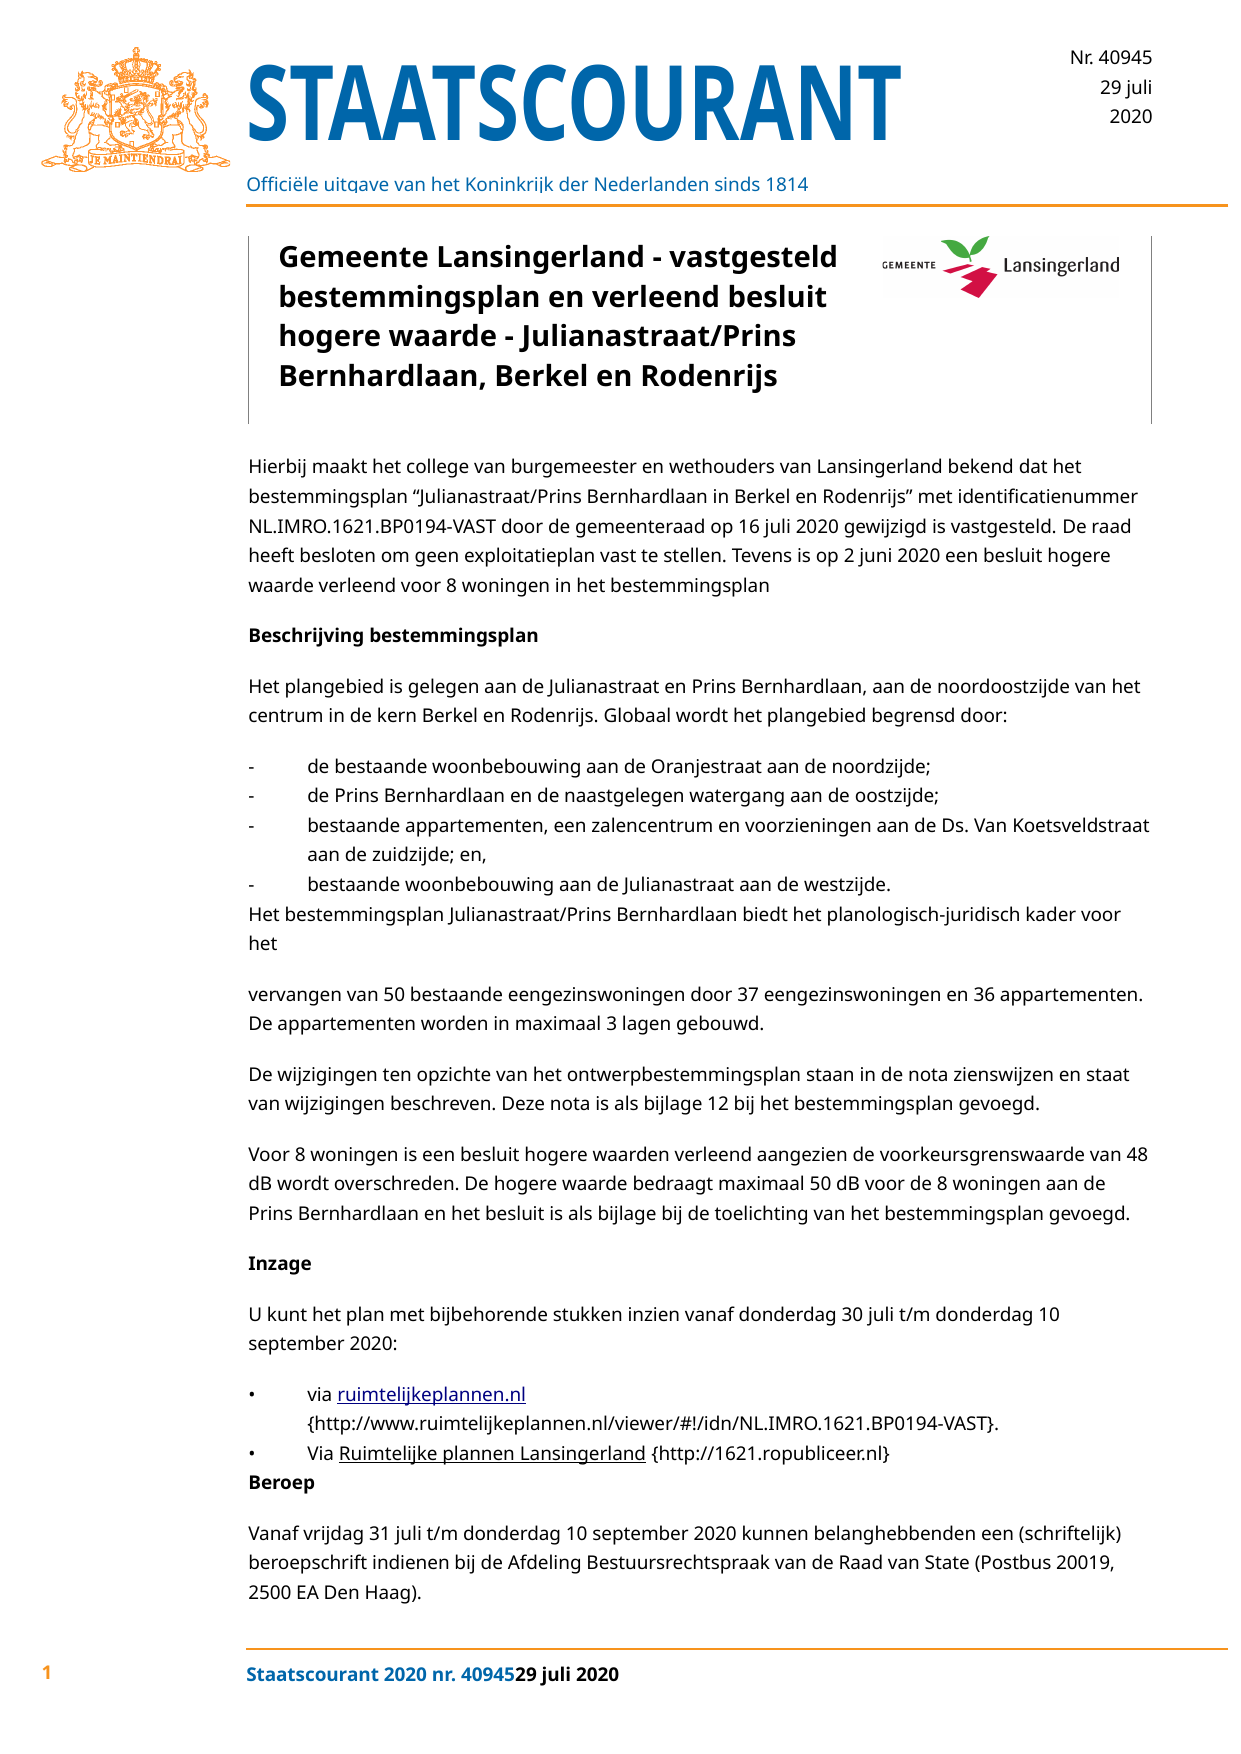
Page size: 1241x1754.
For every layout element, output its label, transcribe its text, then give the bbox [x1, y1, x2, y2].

table_header [850, 236, 1151, 424]
text Het plangebied is gelegen aan de Julianastraat en Prins Bernhardlaan, aan de noordoostzijde van het centrum in de kern Berkel en Rodenrijs. Globaal wordt het plangebied begrensd door: [248, 673, 1152, 728]
list bestaande appartementen, een zalencentrum en voorzieningen aan de Ds. Van Koetsveldstraat aan de zuidzijde; en, [248, 812, 1152, 867]
text Inzage [248, 1250, 1152, 1276]
table_header Gemeente Lansingerland - vastgesteld bestemmingsplan en verleend besluit hogere waarde - Julianastraat/Prins Bernhardlaan, Berkel en Rodenrijs [249, 236, 850, 424]
list via ruimtelijkeplannen.nl {http://www.ruimtelijkeplannen.nl/viewer/#!/idn/NL.IMRO.1621.BP0194-VAST}. [248, 1381, 1152, 1436]
text Het bestemmingsplan Julianastraat/Prins Bernhardlaan biedt het planologisch-juridisch kader voor het [248, 901, 1152, 956]
picture [882, 236, 1119, 298]
picture [41, 47, 231, 172]
text U kunt het plan met bijbehorende stukken inzien vanaf donderdag 30 juli t/m donderdag 10 september 2020: [248, 1301, 1152, 1356]
text Vanaf vrijdag 31 juli t/m donderdag 10 september 2020 kunnen belanghebbenden een (schriftelijk) beroepschrift indienen bij de Afdeling Bestuursrechtspraak van de Raad van State (Postbus 20019, 2500 EA Den Haag). [248, 1520, 1152, 1605]
text vervangen van 50 bestaande eengezinswoningen door 37 eengezinswoningen en 36 appartementen. De appartementen worden in maximaal 3 lagen gebouwd. [248, 981, 1152, 1036]
list Via Ruimtelijke plannen Lansingerland {http://1621.ropubliceer.nl} [248, 1440, 1152, 1466]
text Hierbij maakt het college van burgemeester en wethouders van Lansingerland bekend dat het bestemmingsplan “Julianastraat/Prins Bernhardlaan in Berkel en Rodenrijs” met identificatienummer NL.IMRO.1621.BP0194-VAST door de gemeenteraad op 16 juli 2020 gewijzigd is vastgesteld. De raad heeft besloten om geen exploitatieplan vast te stellen. Tevens is op 2 juni 2020 een besluit hogere waarde verleend voor 8 woningen in het bestemmingsplan [248, 454, 1152, 598]
list de Prins Bernhardlaan en de naastgelegen watergang aan de oostzijde; [248, 782, 1152, 808]
text Beroep [248, 1469, 1152, 1495]
list bestaande woonbebouwing aan de Julianastraat aan de westzijde. [248, 871, 1152, 897]
list de bestaande woonbebouwing aan de Oranjestraat aan de noordzijde; [248, 753, 1152, 778]
text De wijzigingen ten opzichte van het ontwerpbestemmingsplan staan in de nota zienswijzen en staat van wijzigingen beschreven. Deze nota is als bijlage 12 bij het bestemmingsplan gevoegd. [248, 1061, 1152, 1116]
text Beschrijving bestemmingsplan [248, 622, 1152, 648]
text Voor 8 woningen is een besluit hogere waarden verleend aangezien de voorkeursgrenswaarde van 48 dB wordt overschreden. De hogere waarde bedraagt maximaal 50 dB voor de 8 woningen aan de Prins Bernhardlaan en het besluit is als bijlage bij de toelichting van het bestemmingsplan gevoegd. [248, 1141, 1152, 1226]
